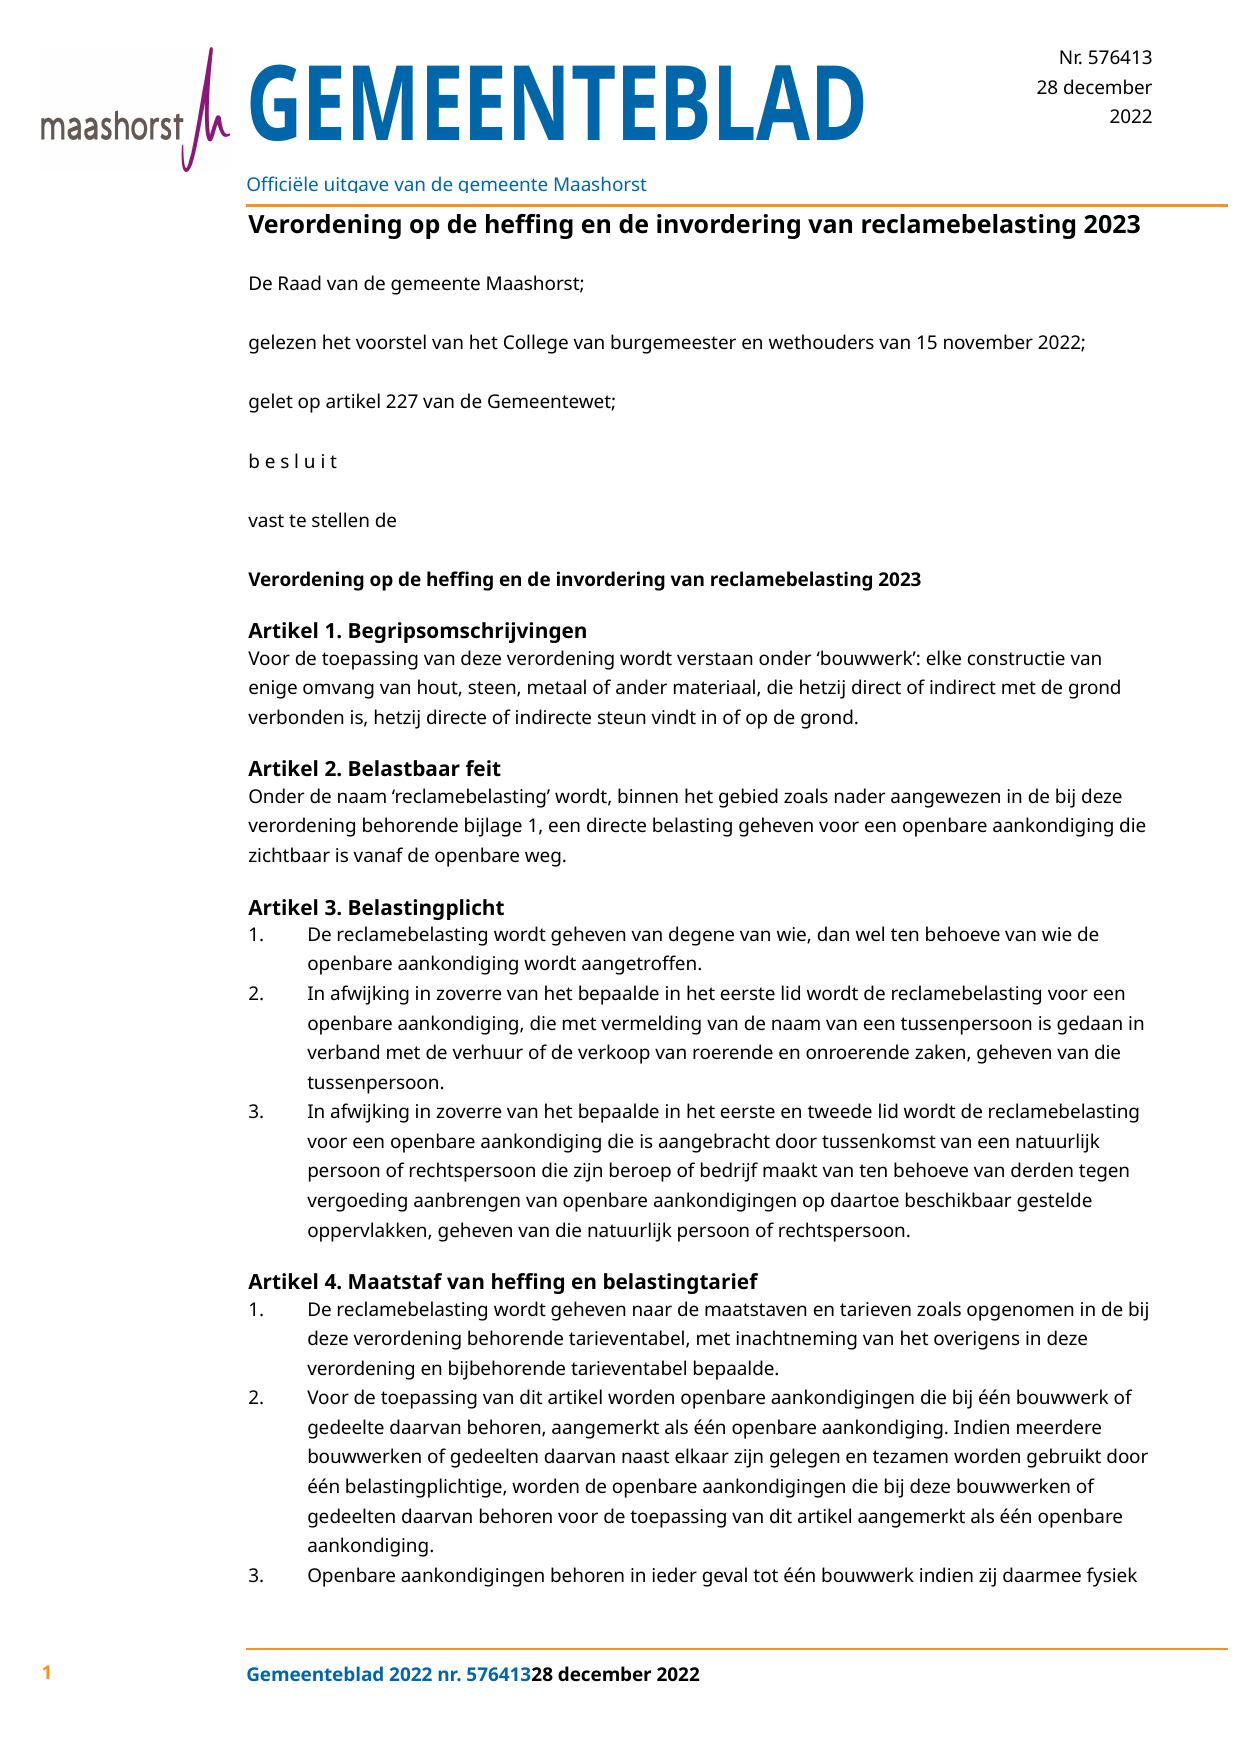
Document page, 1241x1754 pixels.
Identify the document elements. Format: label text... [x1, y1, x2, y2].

text Artikel 3. Belastingplicht [248, 893, 1152, 921]
list Voor de toepassing van dit artikel worden openbare aankondigingen die bij één bouwwerk of gedeelte daarvan behoren, aangemerkt als één openbare aankondiging. Indien meerdere bouwwerken of gedeelten daarvan naast elkaar zijn gelegen en tezamen worden gebruikt door één belastingplichtige, worden de openbare aankondigingen die bij deze bouwwerken of gedeelten daarvan behoren voor de toepassing van dit artikel aangemerkt als één openbare aankondiging. [248, 1384, 1152, 1558]
text gelezen het voorstel van het College van burgemeester en wethouders van 15 november 2022; [248, 329, 1152, 355]
text Voor de toepassing van deze verordening wordt verstaan onder ‘bouwwerk’: elke constructie van enige omvang van hout, steen, metaal of ander materiaal, die hetzij direct of indirect met de grond verbonden is, hetzij directe of indirecte steun vindt in of op de grond. [248, 645, 1152, 730]
text Artikel 4. Maatstaf van heffing en belastingtarief [248, 1267, 1152, 1296]
text gelet op artikel 227 van de Gemeentewet; [248, 389, 1152, 414]
text Verordening op de heffing en de invordering van reclamebelasting 2023 [248, 566, 1152, 592]
list In afwijking in zoverre van het bepaalde in het eerste en tweede lid wordt de reclamebelasting voor een openbare aankondiging die is aangebracht door tussenkomst van een natuurlijk persoon of rechtspersoon die zijn beroep of bedrijf maakt van ten behoeve van derden tegen vergoeding aanbrengen van openbare aankondigingen op daartoe beschikbaar gestelde oppervlakken, geheven van die natuurlijk persoon of rechtspersoon. [248, 1098, 1152, 1243]
text Artikel 2. Belastbaar feit [248, 754, 1152, 783]
text Onder de naam ‘reclamebelasting’ wordt, binnen het gebied zoals nader aangewezen in de bij deze verordening behorende bijlage 1, een directe belasting geheven voor een openbare aankondiging die zichtbaar is vanaf de openbare weg. [248, 783, 1152, 868]
text Verordening op de heffing en de invordering van reclamebelasting 2023 [248, 207, 1152, 241]
text vast te stellen de [248, 507, 1152, 533]
text De Raad van de gemeente Maashorst; [248, 270, 1152, 296]
list Openbare aankondigingen behoren in ieder geval tot één bouwwerk indien zij daarmee fysiek [248, 1562, 1152, 1588]
list De reclamebelasting wordt geheven naar de maatstaven en tarieven zoals opgenomen in de bij deze verordening behorende tarieventabel, met inachtneming van het overigens in deze verordening en bijbehorende tarieventabel bepaalde. [248, 1296, 1152, 1381]
text Artikel 1. Begripsomschrijvingen [248, 617, 1152, 645]
list De reclamebelasting wordt geheven van degene van wie, dan wel ten behoeve van wie de openbare aankondiging wordt aangetroffen. [248, 921, 1152, 976]
text b e s l u i t [248, 448, 1152, 473]
list In afwijking in zoverre van het bepaalde in het eerste lid wordt de reclamebelasting voor een openbare aankondiging, die met vermelding van de naam van een tussenpersoon is gedaan in verband met de verhuur of de verkoop van roerende en onroerende zaken, geheven van die tussenpersoon. [248, 980, 1152, 1095]
picture [41, 47, 231, 172]
